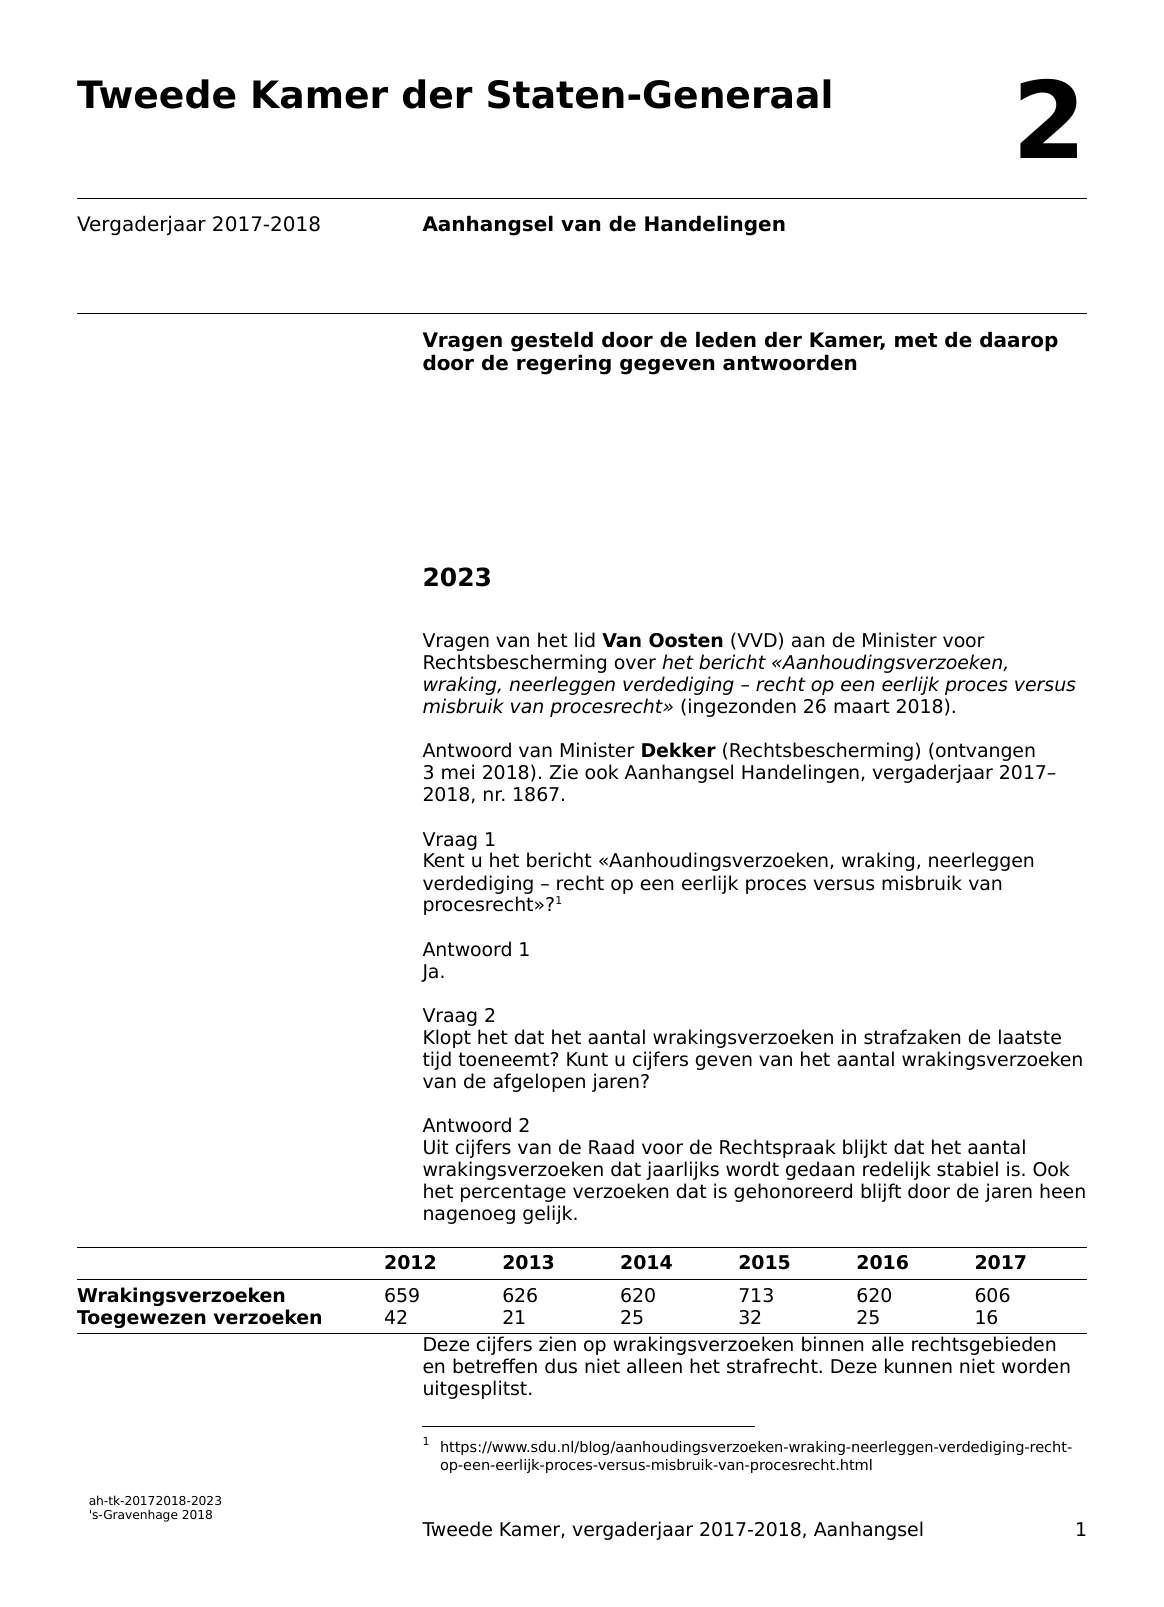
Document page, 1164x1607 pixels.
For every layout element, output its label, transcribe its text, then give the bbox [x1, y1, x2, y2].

table_cell 32 [732, 1307, 850, 1333]
table_cell Wrakingsverzoeken [77, 1280, 378, 1307]
text Deze cijfers zien op wrakingsverzoeken binnen alle rechtsgebieden en betreffen dus niet alleen het strafrecht. Deze kunnen niet worden uitgesplitst. [422, 1334, 1087, 1400]
table_header 2013 [496, 1248, 614, 1279]
table_cell 606 [969, 1280, 1087, 1307]
table_cell 626 [496, 1280, 614, 1307]
table_cell Vragen gesteld door de leden der Kamer, met de daarop door de regering gegeven antwoorden [422, 314, 1087, 375]
table_cell 21 [496, 1307, 614, 1333]
table_cell [77, 314, 422, 375]
text Vraag 1 [422, 828, 1087, 850]
text Uit cijfers van de Raad voor de Rechtspraak blijkt dat het aantal wrakingsverzoeken dat jaarlijks wordt gedaan redelijk stabiel is. Ook het percentage verzoeken dat is gehonoreerd blijft door de jaren heen nagenoeg gelijk. [422, 1137, 1087, 1225]
text Ja. [422, 961, 1087, 982]
text https://www.sdu.nl/blog/aanhoudingsverzoeken-wraking-neerleggen-verdediging-recht-op-een-eerlijk-proces-versus-misbruik-van-procesrecht.html [422, 1435, 1087, 1474]
text 2023 [422, 563, 1087, 592]
table_cell 620 [614, 1280, 732, 1307]
table_header 2012 [378, 1248, 496, 1279]
table_cell 16 [969, 1307, 1087, 1333]
text Vragen van het lid Van Oosten (VVD) aan de Minister voor Rechtsbescherming over het bericht «Aanhoudingsverzoeken, wraking, neerleggen verdediging – recht op een eerlijk proces versus misbruik van procesrecht» (ingezonden 26 maart 2018). [422, 630, 1087, 718]
text Klopt het dat het aantal wrakingsverzoeken in strafzaken de laatste tijd toeneemt? Kunt u cijfers geven van het aantal wrakingsverzoeken van de afgelopen jaren? [422, 1027, 1087, 1093]
table_cell Toegewezen verzoeken [77, 1307, 378, 1333]
text Kent u het bericht «Aanhoudingsverzoeken, wraking, neerleggen verdediging – recht op een eerlijk proces versus misbruik van procesrecht»? [422, 850, 1087, 916]
text ah-tk-20172018-2023 [88, 1494, 323, 1508]
text Vraag 2 [422, 1005, 1087, 1027]
table_cell 713 [732, 1280, 850, 1307]
table_cell 25 [614, 1307, 732, 1333]
text Antwoord 1 [422, 938, 1087, 961]
text Antwoord van Minister Dekker (Rechtsbescherming) (ontvangen 3 mei 2018). Zie ook Aanhangsel Handelingen, vergaderjaar 2017–2018, nr. 1867. [422, 740, 1087, 806]
table_header 2016 [850, 1248, 968, 1279]
table_header 2 [886, 59, 1087, 198]
table_header 2014 [614, 1248, 732, 1279]
table_cell Aanhangsel van de Handelingen [422, 199, 1087, 313]
table_cell 620 [850, 1280, 968, 1307]
table_header 2015 [732, 1248, 850, 1279]
text 's-Gravenhage 2018 [88, 1508, 323, 1522]
table_header Tweede Kamer der Staten-Generaal [77, 59, 886, 198]
table_cell Vergaderjaar 2017-2018 [77, 199, 422, 313]
table_cell 25 [850, 1307, 968, 1333]
table_header 2017 [969, 1248, 1087, 1279]
table_cell 659 [378, 1280, 496, 1307]
table_header [77, 1248, 378, 1279]
table_cell 42 [378, 1307, 496, 1333]
text Antwoord 2 [422, 1115, 1087, 1137]
